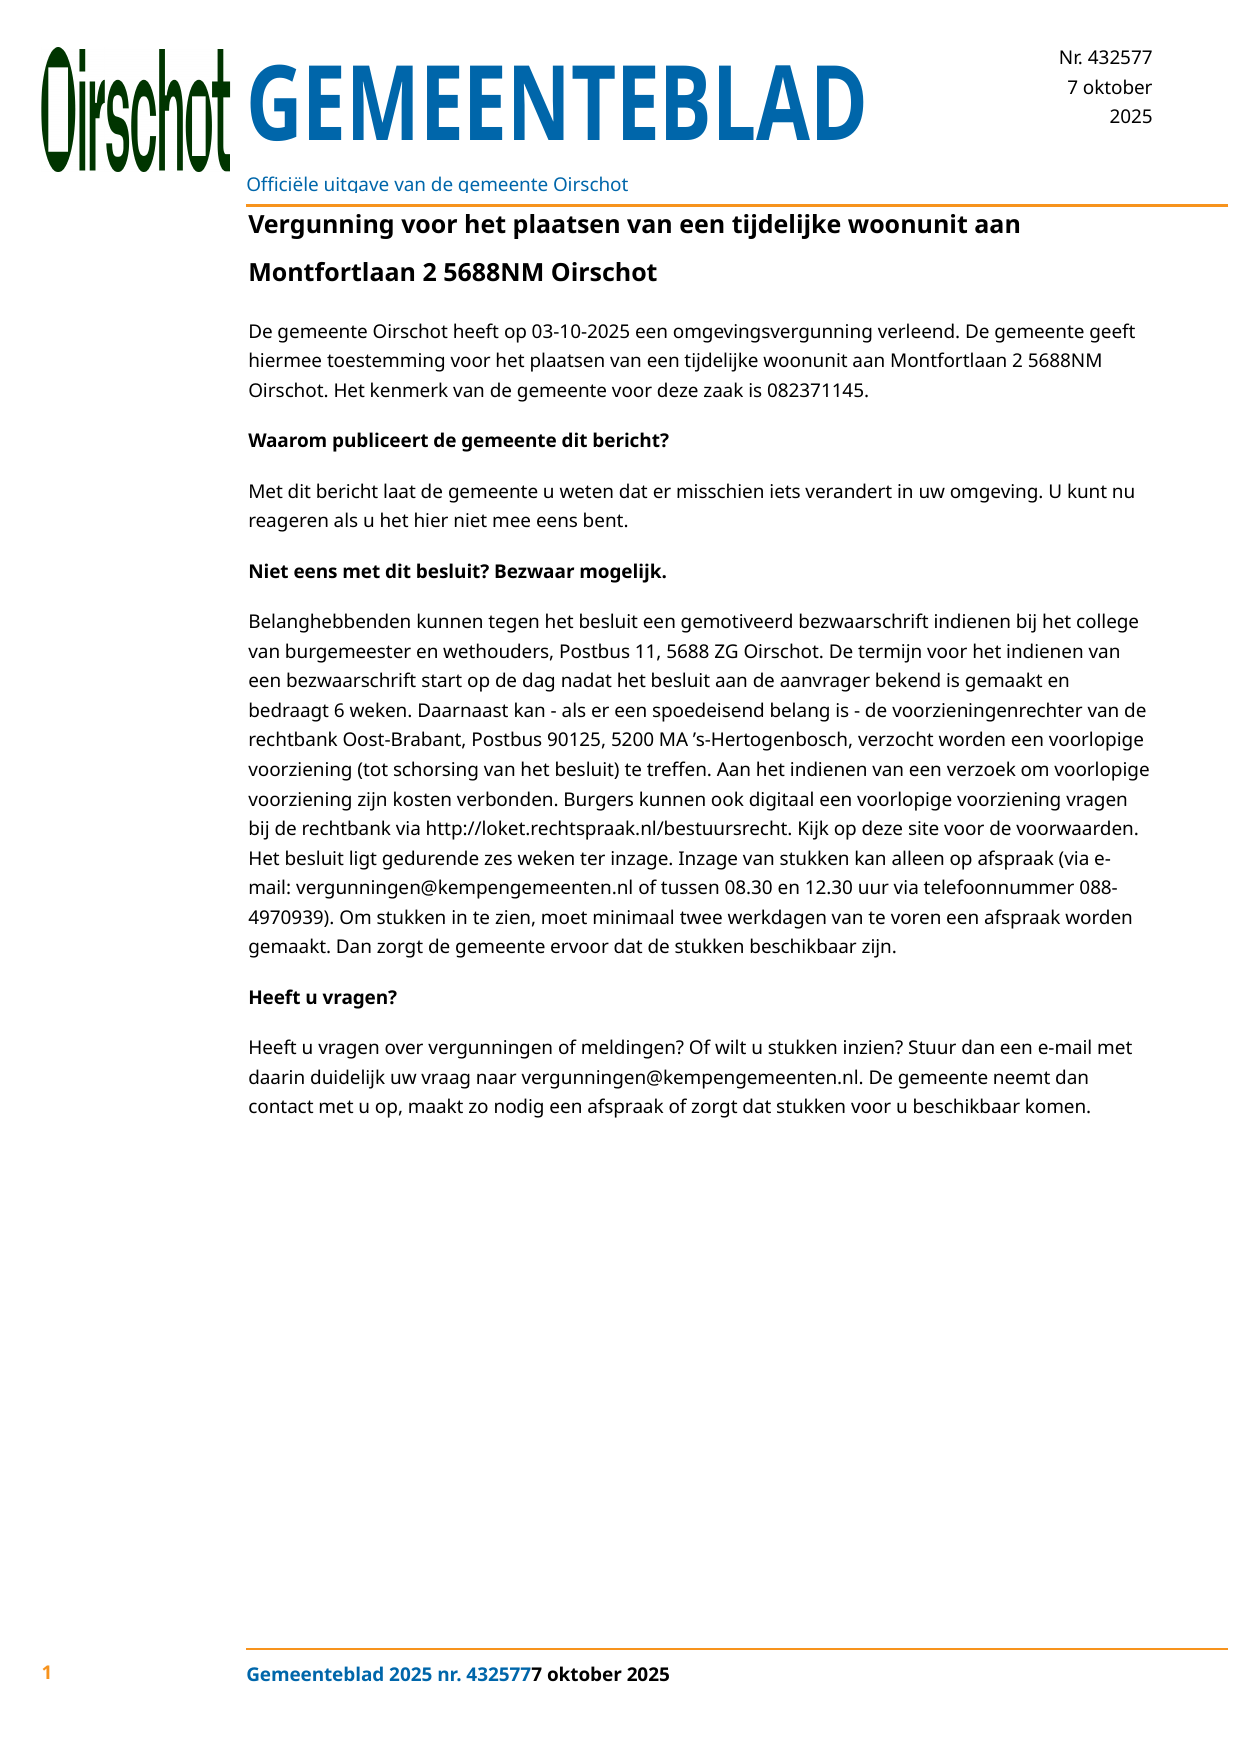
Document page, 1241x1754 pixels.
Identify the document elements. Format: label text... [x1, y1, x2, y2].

text Waarom publiceert de gemeente dit bericht? [248, 427, 1152, 453]
text Heeft u vragen? [248, 984, 1152, 1010]
text Heeft u vragen over vergunningen of meldingen? Of wilt u stukken inzien? Stuur dan een e-mail met daarin duidelijk uw vraag naar vergunningen@kempengemeenten.nl. De gemeente neemt dan contact met u op, maakt zo nodig een afspraak of zorgt dat stukken voor u beschikbaar komen. [248, 1034, 1152, 1119]
text Met dit bericht laat de gemeente u weten dat er misschien iets verandert in uw omgeving. U kunt nu reageren als u het hier niet mee eens bent. [248, 478, 1152, 533]
text De gemeente Oirschot heeft op 03-10-2025 een omgevingsvergunning verleend. De gemeente geeft hiermee toestemming voor het plaatsen van een tijdelijke woonunit aan Montfortlaan 2 5688NM Oirschot. Het kenmerk van de gemeente voor deze zaak is 082371145. [248, 318, 1152, 403]
picture [41, 47, 231, 172]
text Vergunning voor het plaatsen van een tijdelijke woonunit aan Montfortlaan 2 5688NM Oirschot [248, 207, 1152, 288]
text Niet eens met dit besluit? Bezwaar mogelijk. [248, 558, 1152, 584]
text Belanghebbenden kunnen tegen het besluit een gemotiveerd bezwaarschrift indienen bij het college van burgemeester en wethouders, Postbus 11, 5688 ZG Oirschot. De termijn voor het indienen van een bezwaarschrift start op de dag nadat het besluit aan de aanvrager bekend is gemaakt en bedraagt 6 weken. Daarnaast kan - als er een spoedeisend belang is - de voorzieningenrechter van de rechtbank Oost-Brabant, Postbus 90125, 5200 MA ’s-Hertogenbosch, verzocht worden een voorlopige voorziening (tot schorsing van het besluit) te treffen. Aan het indienen van een verzoek om voorlopige voorziening zijn kosten verbonden. Burgers kunnen ook digitaal een voorlopige voorziening vragen bij de rechtbank via http://loket.rechtspraak.nl/bestuursrecht. Kijk op deze site voor de voorwaarden. Het besluit ligt gedurende zes weken ter inzage. Inzage van stukken kan alleen op afspraak (via e-mail: vergunningen@kempengemeenten.nl of tussen 08.30 en 12.30 uur via telefoonnummer 088-4970939). Om stukken in te zien, moet minimaal twee werkdagen van te voren een afspraak worden gemaakt. Dan zorgt de gemeente ervoor dat de stukken beschikbaar zijn. [248, 608, 1152, 959]
